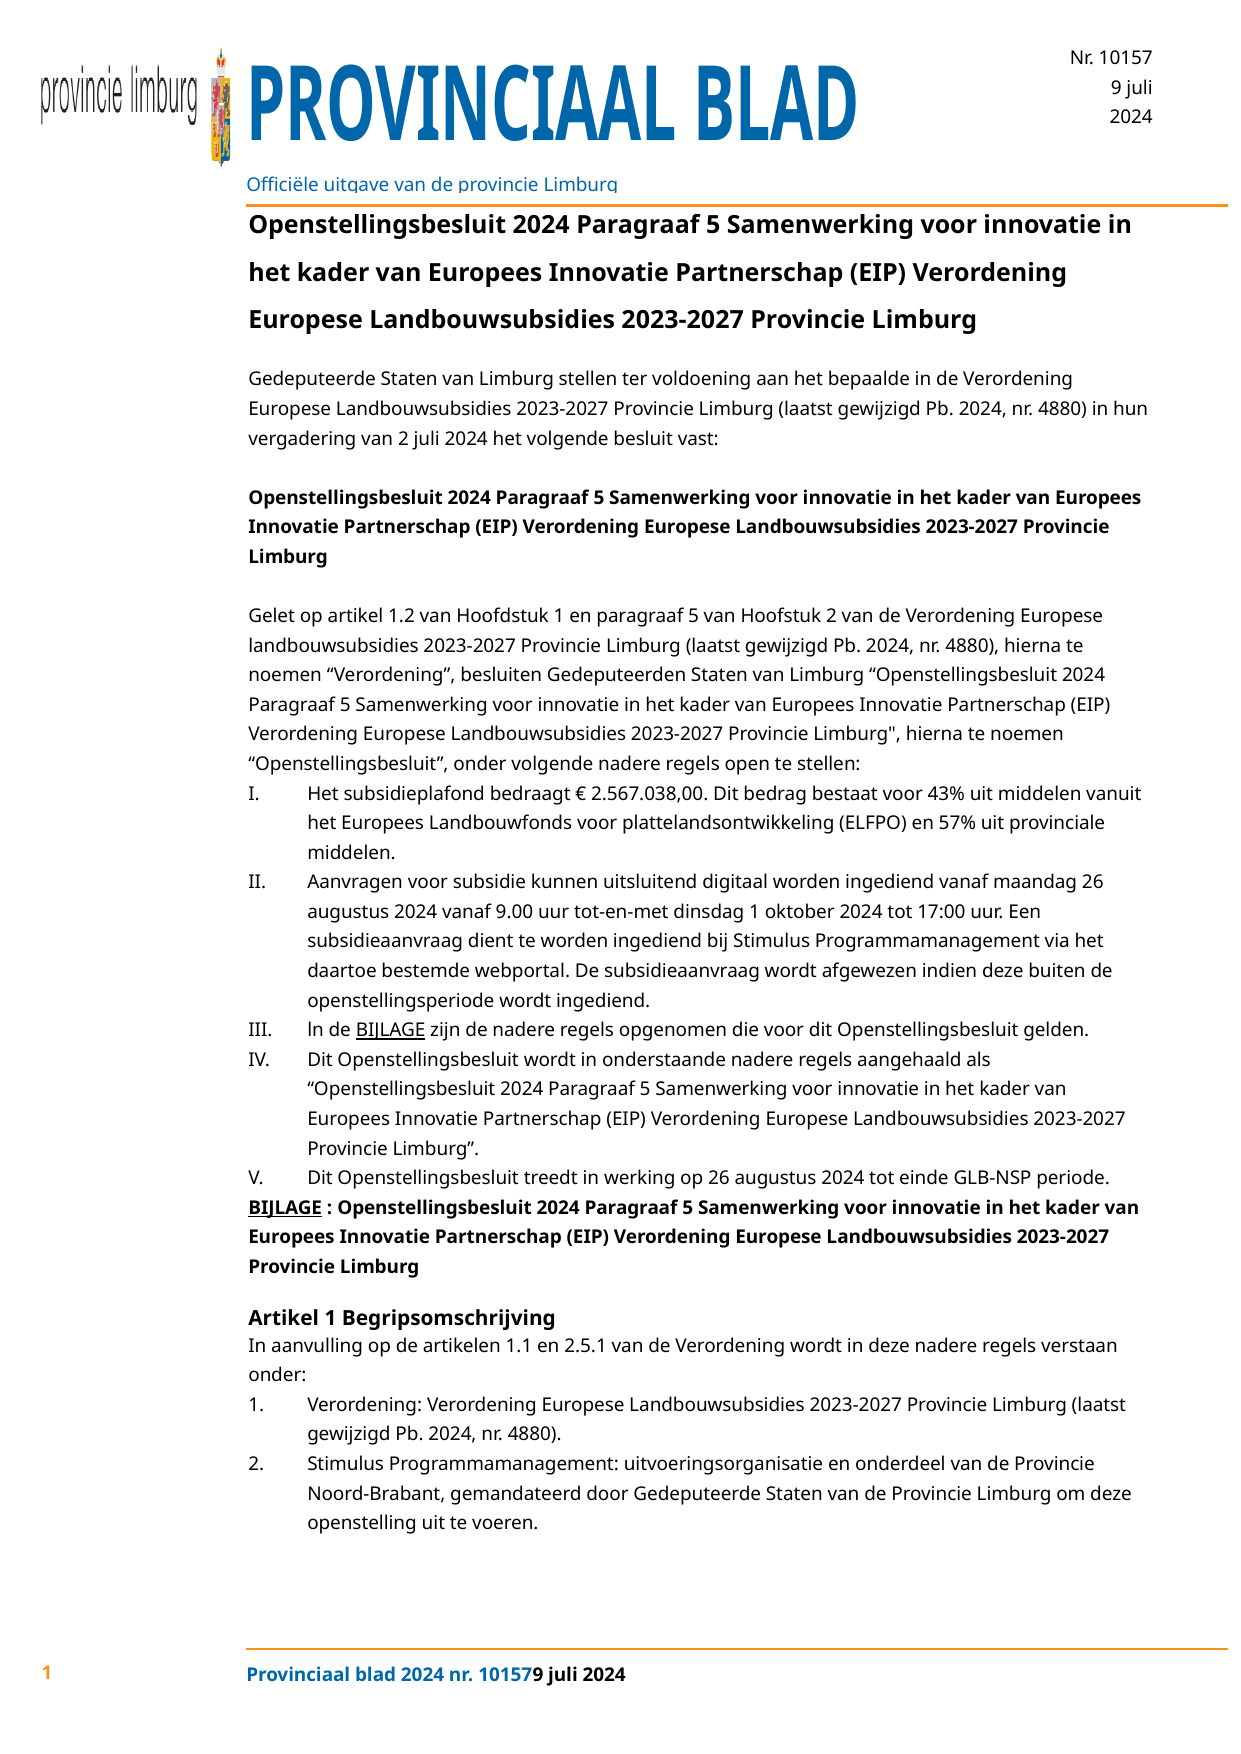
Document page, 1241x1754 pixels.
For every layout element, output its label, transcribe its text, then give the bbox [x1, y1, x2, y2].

list Het subsidieplafond bedraagt € 2.567.038,00. Dit bedrag bestaat voor 43% uit middelen vanuit het Europees Landbouwfonds voor plattelandsontwikkeling (ELFPO) en 57% uit provinciale middelen. [248, 780, 1152, 864]
list Dit Openstellingsbesluit treedt in werking op 26 augustus 2024 tot einde GLB-NSP periode. [248, 1164, 1152, 1190]
text Artikel 1 Begripsomschrijving [248, 1303, 1152, 1332]
list Stimulus Programmamanagement: uitvoeringsorganisatie en onderdeel van de Provincie Noord-Brabant, gemandateerd door Gedeputeerde Staten van de Provincie Limburg om deze openstelling uit te voeren. [248, 1450, 1152, 1535]
text Openstellingsbesluit 2024 Paragraaf 5 Samenwerking voor innovatie in het kader van Europees Innovatie Partnerschap (EIP) Verordening Europese Landbouwsubsidies 2023-2027 Provincie Limburg [248, 207, 1152, 336]
list Dit Openstellingsbesluit wordt in onderstaande nadere regels aangehaald als “Openstellingsbesluit 2024 Paragraaf 5 Samenwerking voor innovatie in het kader van Europees Innovatie Partnerschap (EIP) Verordening Europese Landbouwsubsidies 2023-2027 Provincie Limburg”. [248, 1046, 1152, 1160]
text Openstellingsbesluit 2024 Paragraaf 5 Samenwerking voor innovatie in het kader van Europees Innovatie Partnerschap (EIP) Verordening Europese Landbouwsubsidies 2023-2027 Provincie Limburg [248, 484, 1152, 569]
list Verordening: Verordening Europese Landbouwsubsidies 2023-2027 Provincie Limburg (laatst gewijzigd Pb. 2024, nr. 4880). [248, 1391, 1152, 1446]
picture [41, 47, 231, 172]
text Gelet op artikel 1.2 van Hoofdstuk 1 en paragraaf 5 van Hoofstuk 2 van de Verordening Europese landbouwsubsidies 2023-2027 Provincie Limburg (laatst gewijzigd Pb. 2024, nr. 4880), hierna te noemen “Verordening”, besluiten Gedeputeerden Staten van Limburg “Openstellingsbesluit 2024 Paragraaf 5 Samenwerking voor innovatie in het kader van Europees Innovatie Partnerschap (EIP) Verordening Europese Landbouwsubsidies 2023-2027 Provincie Limburg", hierna te noemen “Openstellingsbesluit”, onder volgende nadere regels open te stellen: [248, 602, 1152, 776]
text In aanvulling op de artikelen 1.1 en 2.5.1 van de Verordening wordt in deze nadere regels verstaan onder: [248, 1332, 1152, 1387]
text Gedeputeerde Staten van Limburg stellen ter voldoening aan het bepaalde in de Verordening Europese Landbouwsubsidies 2023-2027 Provincie Limburg (laatst gewijzigd Pb. 2024, nr. 4880) in hun vergadering van 2 juli 2024 het volgende besluit vast: [248, 366, 1152, 450]
list Aanvragen voor subsidie kunnen uitsluitend digitaal worden ingediend vanaf maandag 26 augustus 2024 vanaf 9.00 uur tot-en-met dinsdag 1 oktober 2024 tot 17:00 uur. Een subsidieaanvraag dient te worden ingediend bij Stimulus Programmamanagement via het daartoe bestemde webportal. De subsidieaanvraag wordt afgewezen indien deze buiten de openstellingsperiode wordt ingediend. [248, 868, 1152, 1012]
list ln de BIJLAGE zijn de nadere regels opgenomen die voor dit Openstellingsbesluit gelden. [248, 1016, 1152, 1042]
text BIJLAGE : Openstellingsbesluit 2024 Paragraaf 5 Samenwerking voor innovatie in het kader van Europees Innovatie Partnerschap (EIP) Verordening Europese Landbouwsubsidies 2023-2027 Provincie Limburg [248, 1194, 1152, 1279]
